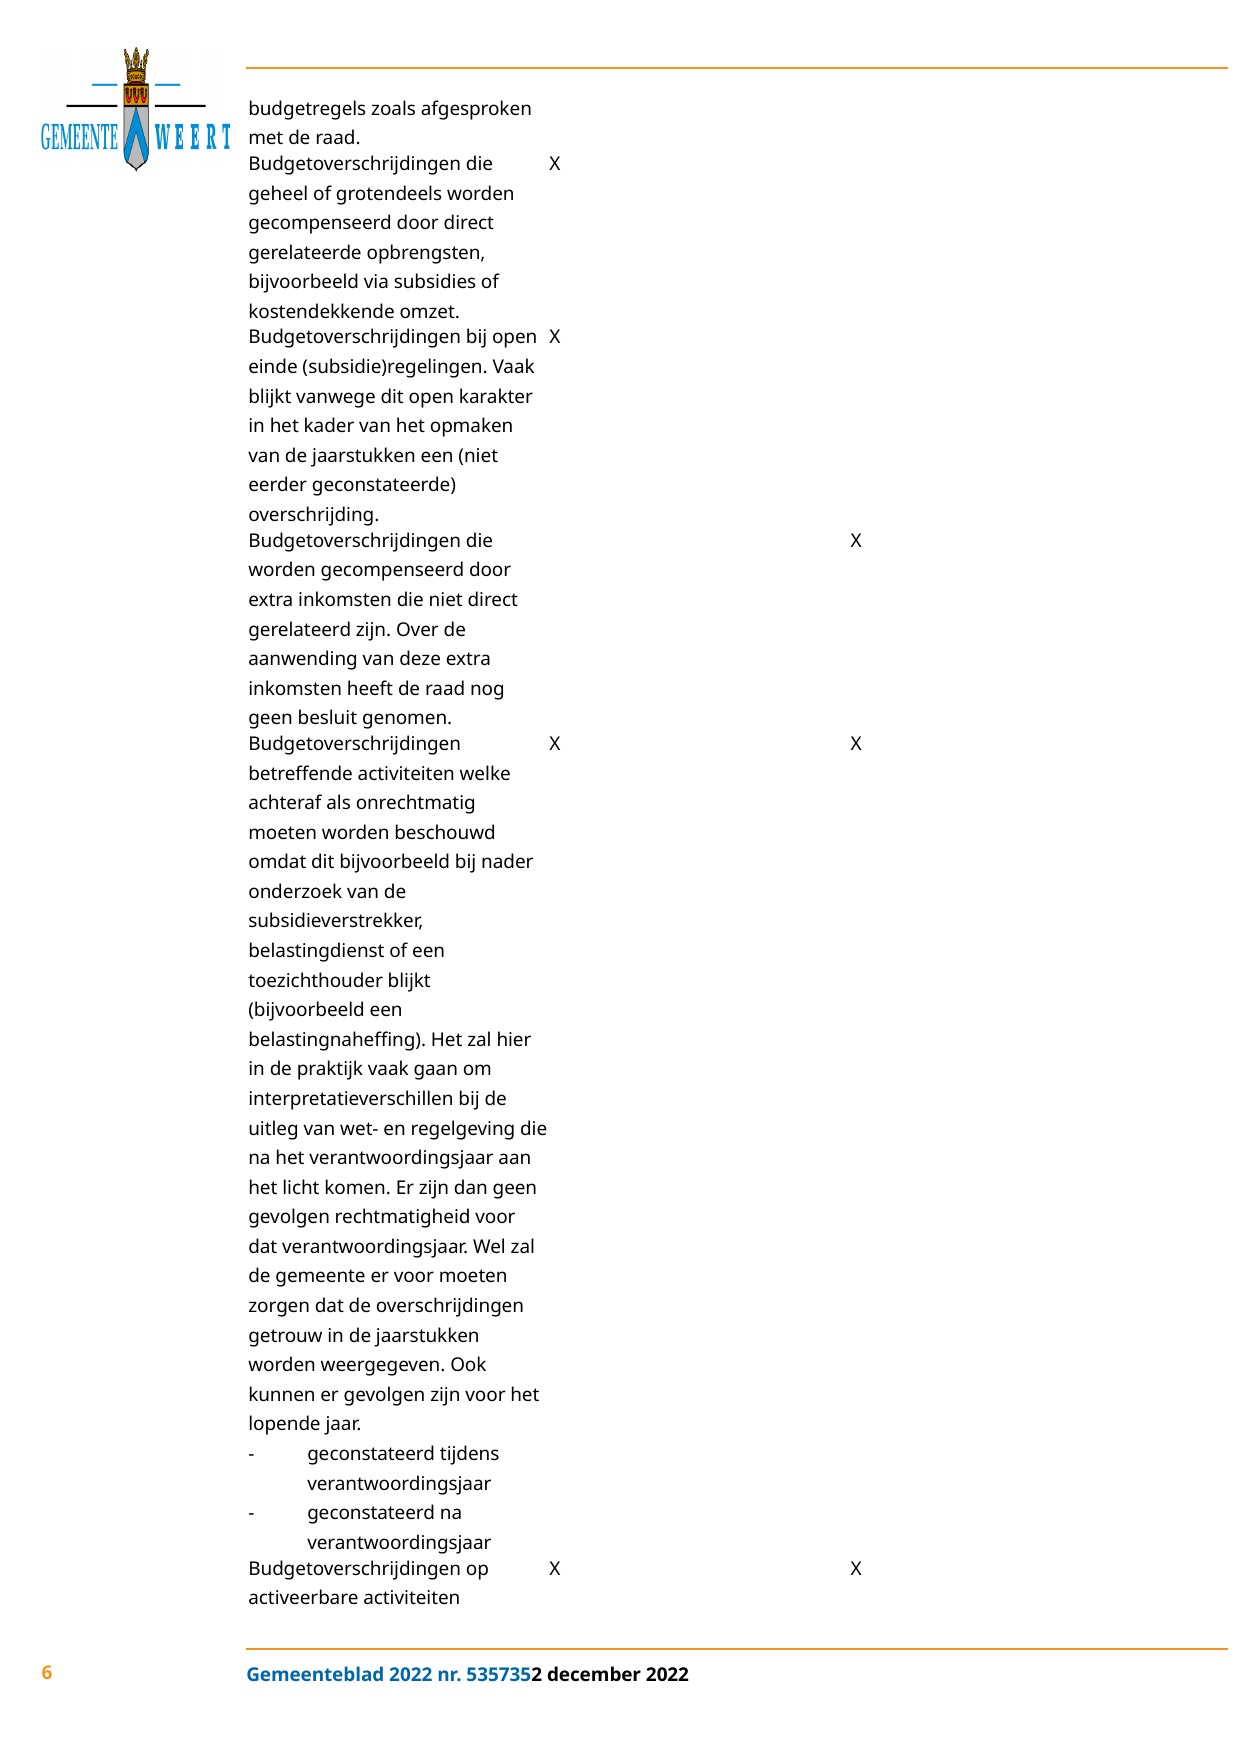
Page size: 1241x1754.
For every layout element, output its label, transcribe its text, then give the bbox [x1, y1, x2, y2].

table_cell X [850, 1555, 1152, 1610]
table_cell X [850, 730, 1152, 1555]
table_cell [850, 150, 1152, 324]
table_cell [850, 95, 1152, 150]
table_cell [549, 527, 850, 730]
table_cell X [850, 527, 1152, 730]
picture [41, 47, 231, 172]
table_cell Budgetoverschrijdingen die geheel of grotendeels worden gecompenseerd door direct gerelateerde opbrengsten, bijvoorbeeld via subsidies of kostendekkende omzet. [248, 150, 549, 324]
table_cell Budgetoverschrijdingen betreffende activiteiten welke achteraf als onrechtmatig moeten worden beschouwd omdat dit bijvoorbeeld bij nader onderzoek van de subsidieverstrekker, belastingdienst of een toezichthouder blijkt (bijvoorbeeld een belastingnaheffing). Het zal hier in de praktijk vaak gaan om interpretatieverschillen bij de uitleg van wet- en regelgeving die na het verantwoordingsjaar aan het licht komen. Er zijn dan geen gevolgen rechtmatigheid voor dat verantwoordingsjaar. Wel zal de gemeente er voor moeten zorgen dat de overschrijdingen getrouw in de jaarstukken worden weergegeven. Ook kunnen er gevolgen zijn voor het lopende jaar. geconstateerd tijdens verantwoordingsjaar geconstateerd na verantwoordingsjaar [248, 730, 549, 1555]
table_cell X [549, 1555, 850, 1610]
table_cell [549, 95, 850, 150]
table_cell [850, 324, 1152, 527]
table_cell X [549, 150, 850, 324]
table_cell Budgetoverschrijdingen die worden gecompenseerd door extra inkomsten die niet direct gerelateerd zijn. Over de aanwending van deze extra inkomsten heeft de raad nog geen besluit genomen. [248, 527, 549, 730]
table_cell X [549, 730, 850, 1555]
table_cell budgetregels zoals afgesproken met de raad. [248, 95, 549, 150]
table_cell Budgetoverschrijdingen op activeerbare activiteiten [248, 1555, 549, 1610]
table_cell X [549, 324, 850, 527]
table_cell Budgetoverschrijdingen bij open einde (subsidie)regelingen. Vaak blijkt vanwege dit open karakter in het kader van het opmaken van de jaarstukken een (niet eerder geconstateerde) overschrijding. [248, 324, 549, 527]
